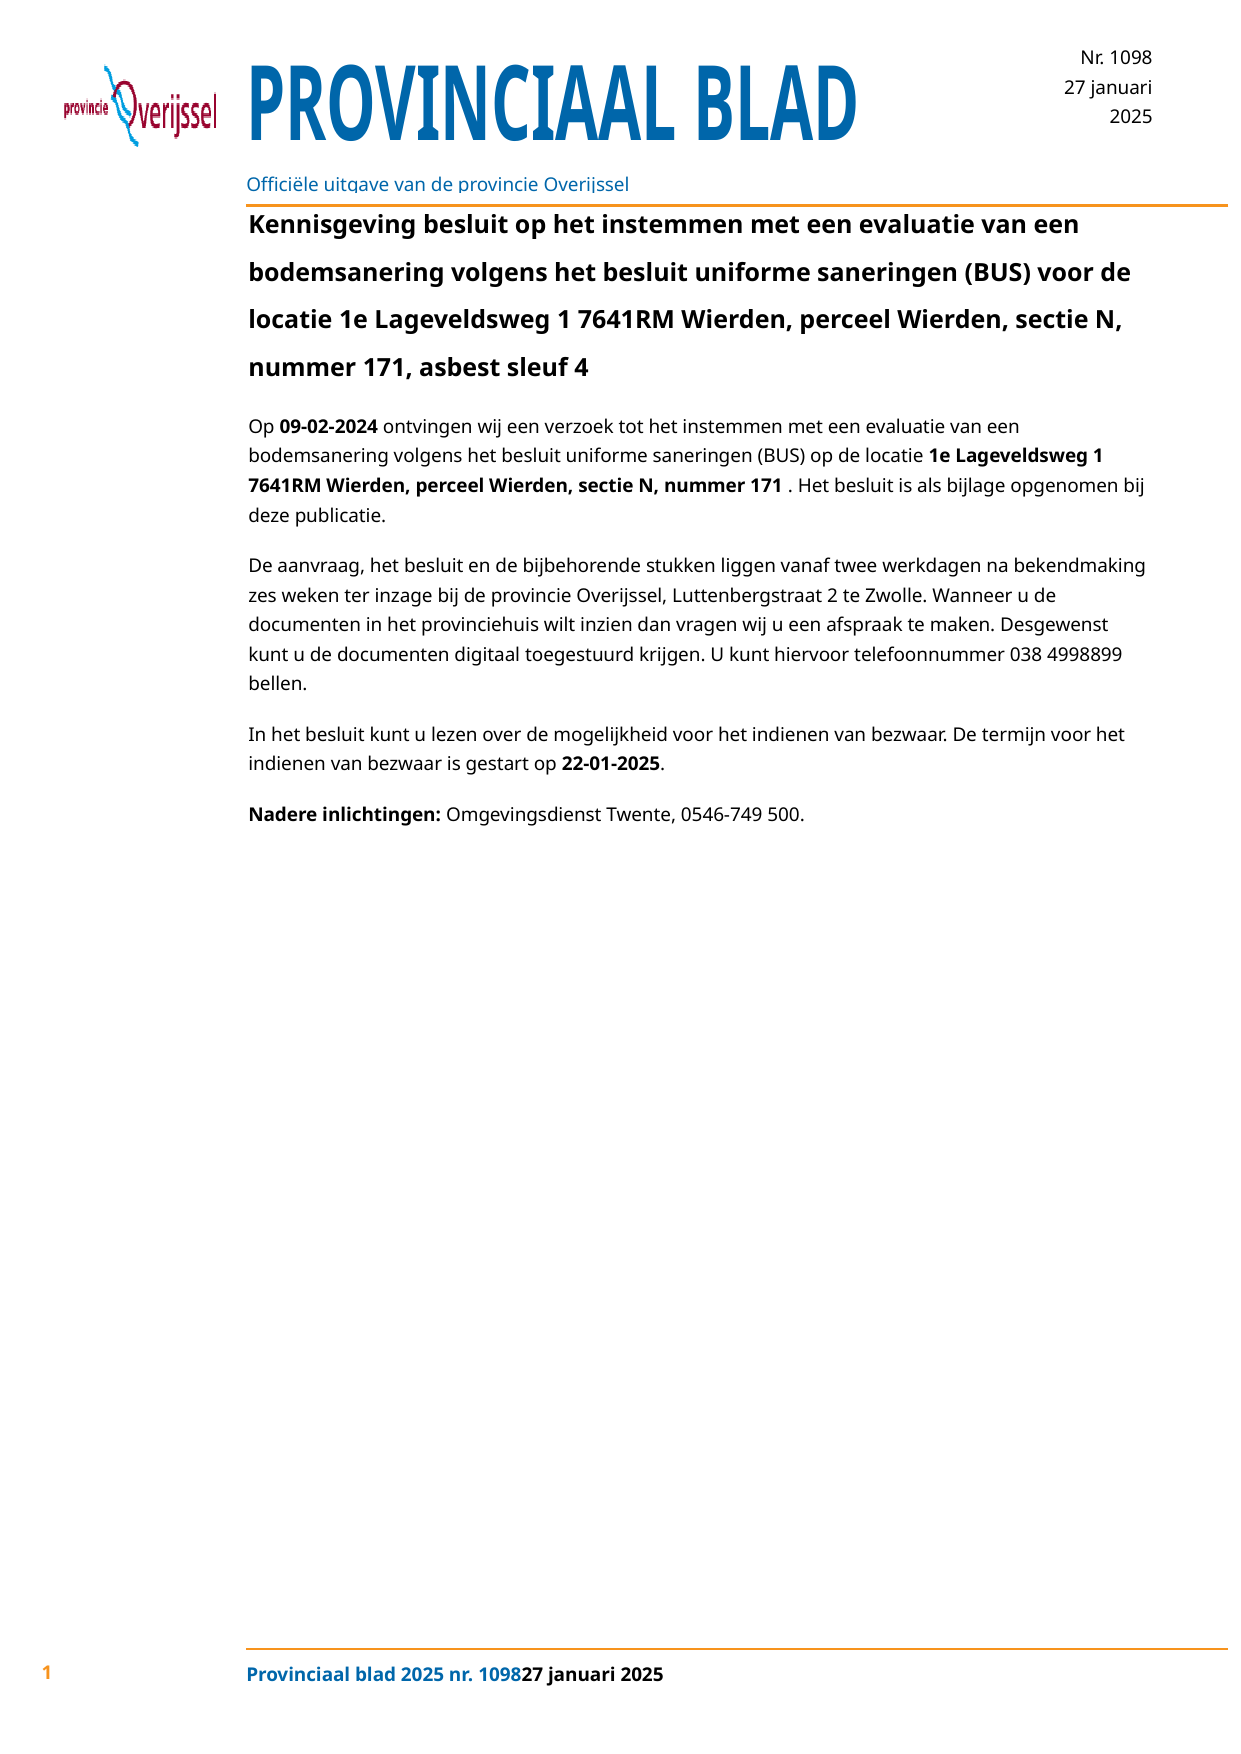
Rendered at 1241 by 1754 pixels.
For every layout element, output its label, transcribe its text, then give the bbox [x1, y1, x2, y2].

text In het besluit kunt u lezen over de mogelijkheid voor het indienen van bezwaar. De termijn voor het indienen van bezwaar is gestart op 22-01-2025. [248, 721, 1152, 776]
text De aanvraag, het besluit en de bijbehorende stukken liggen vanaf twee werkdagen na bekendmaking zes weken ter inzage bij de provincie Overijssel, Luttenbergstraat 2 te Zwolle. Wanneer u de documenten in het provinciehuis wilt inzien dan vragen wij u een afspraak te maken. Desgewenst kunt u de documenten digitaal toegestuurd krijgen. U kunt hiervoor telefoonnummer 038 4998899 bellen. [248, 552, 1152, 696]
picture [41, 47, 231, 172]
text Kennisgeving besluit op het instemmen met een evaluatie van een bodemsanering volgens het besluit uniforme saneringen (BUS) voor de locatie 1e Lageveldsweg 1 7641RM Wierden, perceel Wierden, sectie N, nummer 171, asbest sleuf 4 [248, 207, 1152, 384]
text Nadere inlichtingen: Omgevingsdienst Twente, 0546-749 500. [248, 801, 1152, 827]
text Op 09-02-2024 ontvingen wij een verzoek tot het instemmen met een evaluatie van een bodemsanering volgens het besluit uniforme saneringen (BUS) op de locatie 1e Lageveldsweg 1 7641RM Wierden, perceel Wierden, sectie N, nummer 171 . Het besluit is als bijlage opgenomen bij deze publicatie. [248, 413, 1152, 528]
